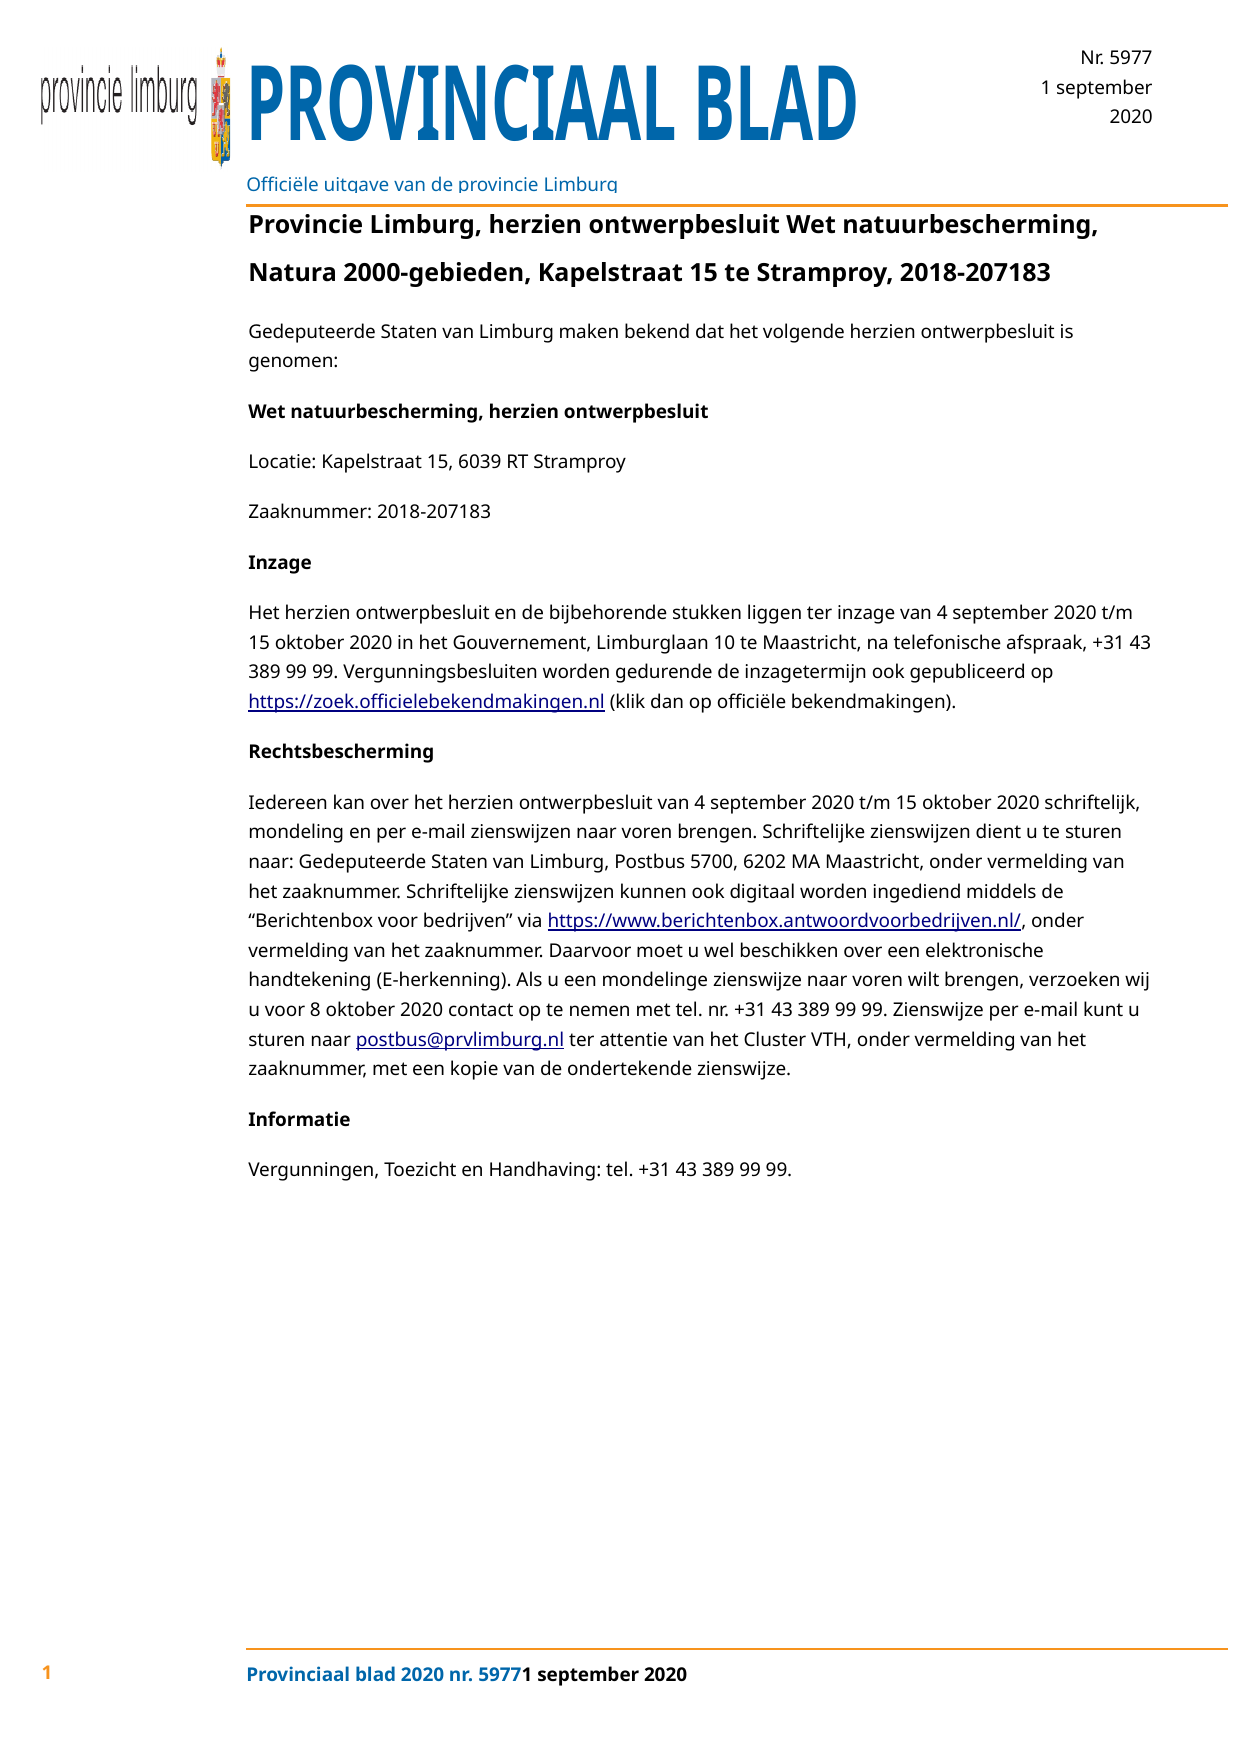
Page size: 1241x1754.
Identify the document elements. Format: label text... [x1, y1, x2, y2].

picture [41, 47, 231, 172]
text Rechtsbescherming [248, 739, 1152, 764]
text Zaaknummer: 2018-207183 [248, 499, 1152, 524]
text Iedereen kan over het herzien ontwerpbesluit van 4 september 2020 t/m 15 oktober 2020 schriftelijk, mondeling en per e-mail zienswijzen naar voren brengen. Schriftelijke zienswijzen dient u te sturen naar: Gedeputeerde Staten van Limburg, Postbus 5700, 6202 MA Maastricht, onder vermelding van het zaaknummer. Schriftelijke zienswijzen kunnen ook digitaal worden ingediend middels de “Berichtenbox voor bedrijven” via https://www.berichtenbox.antwoordvoorbedrijven.nl/, onder vermelding van het zaaknummer. Daarvoor moet u wel beschikken over een elektronische handtekening (E-herkenning). Als u een mondelinge zienswijze naar voren wilt brengen, verzoeken wij u voor 8 oktober 2020 contact op te nemen met tel. nr. +31 43 389 99 99. Zienswijze per e-mail kunt u sturen naar postbus@prvlimburg.nl ter attentie van het Cluster VTH, onder vermelding van het zaaknummer, met een kopie van de ondertekende zienswijze. [248, 789, 1152, 1081]
text Inzage [248, 549, 1152, 575]
text Provincie Limburg, herzien ontwerpbesluit Wet natuurbescherming, Natura 2000-gebieden, Kapelstraat 15 te Stramproy, 2018-207183 [248, 207, 1152, 288]
text Gedeputeerde Staten van Limburg maken bekend dat het volgende herzien ontwerpbesluit is genomen: [248, 318, 1152, 373]
text Het herzien ontwerpbesluit en de bijbehorende stukken liggen ter inzage van 4 september 2020 t/m 15 oktober 2020 in het Gouvernement, Limburglaan 10 te Maastricht, na telefonische afspraak, +31 43 389 99 99. Vergunningsbesluiten worden gedurende de inzagetermijn ook gepubliceerd op https://zoek.officielebekendmakingen.nl (klik dan op officiële bekendmakingen). [248, 599, 1152, 714]
text Locatie: Kapelstraat 15, 6039 RT Stramproy [248, 448, 1152, 474]
text Wet natuurbescherming, herzien ontwerpbesluit [248, 398, 1152, 424]
text Vergunningen, Toezicht en Handhaving: tel. +31 43 389 99 99. [248, 1156, 1152, 1182]
text Informatie [248, 1106, 1152, 1132]
